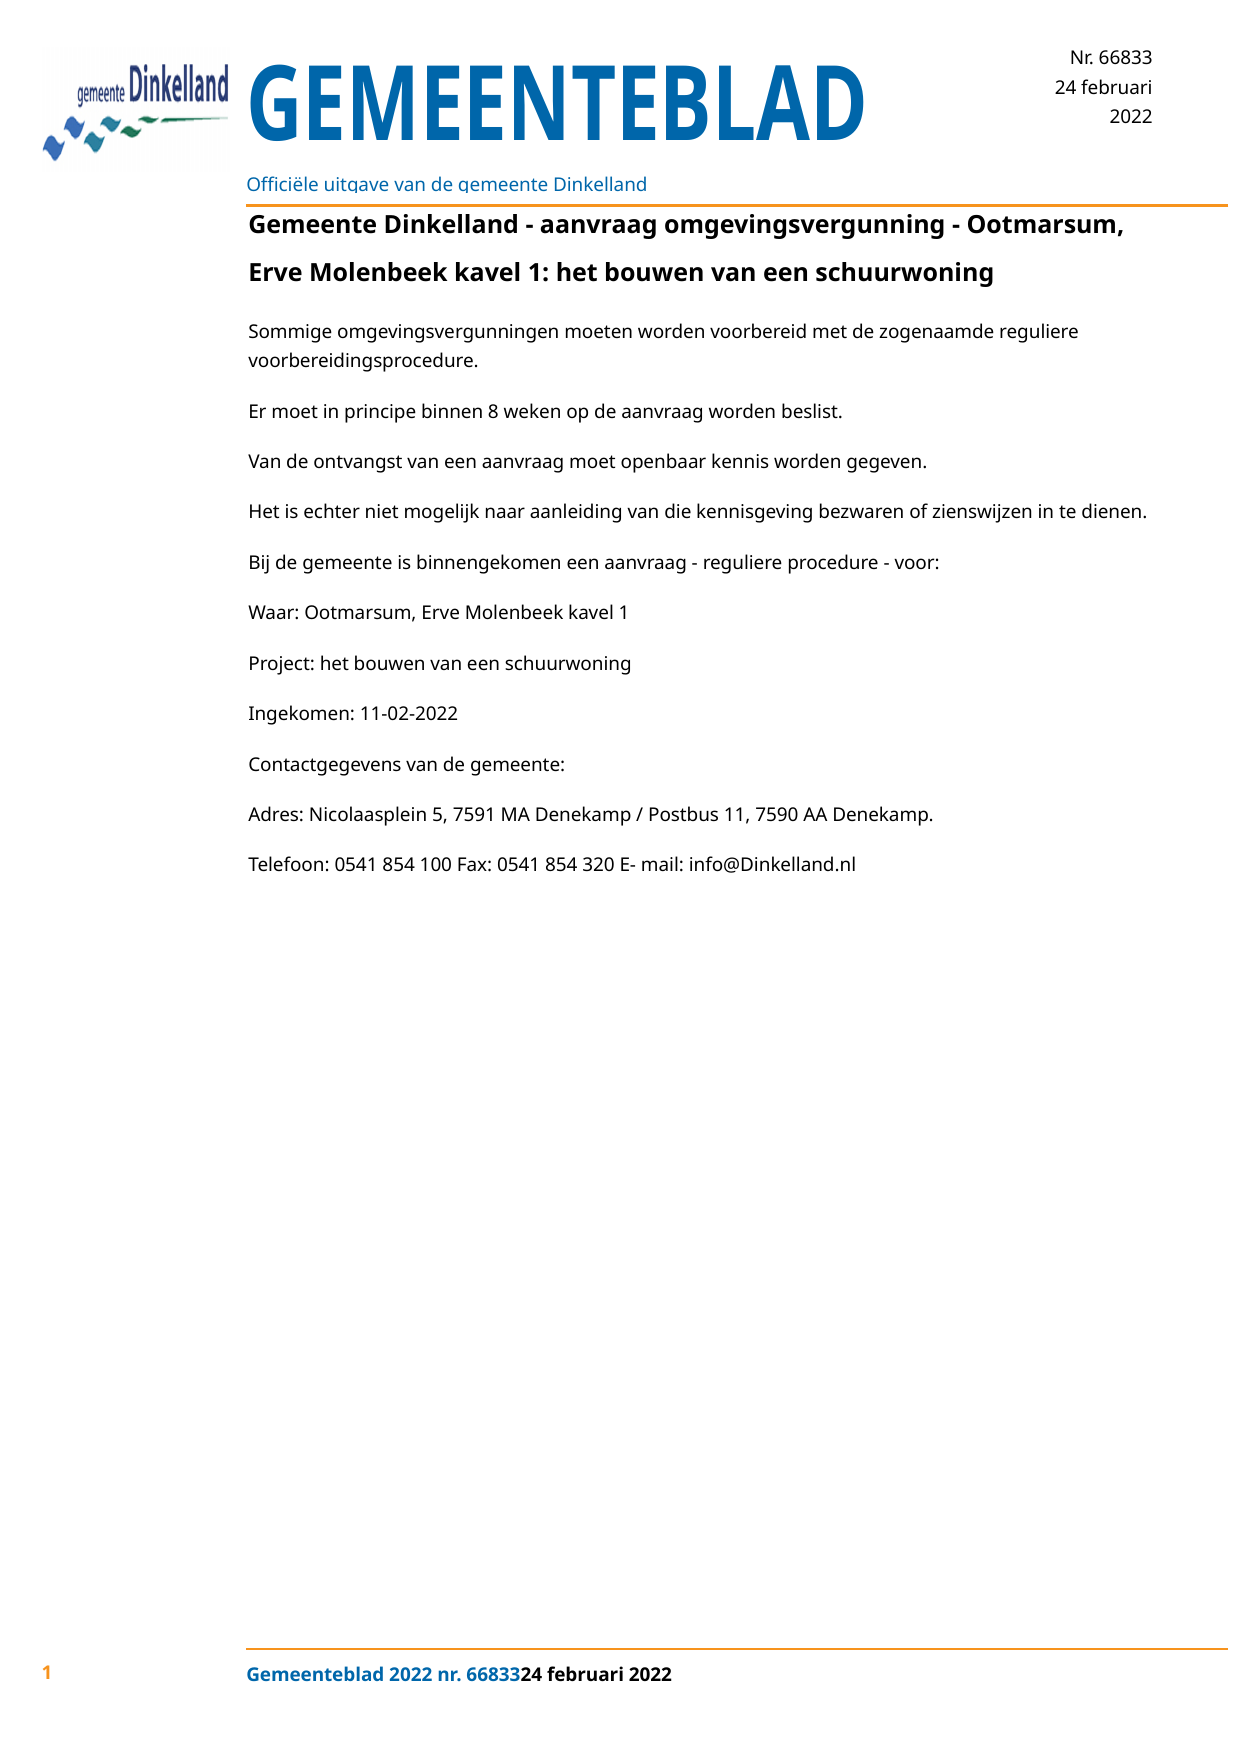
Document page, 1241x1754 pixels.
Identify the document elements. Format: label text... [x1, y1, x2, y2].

text Contactgegevens van de gemeente: [248, 751, 1152, 777]
text Het is echter niet mogelijk naar aanleiding van die kennisgeving bezwaren of zienswijzen in te dienen. [248, 499, 1152, 524]
text Ingekomen: 11-02-2022 [248, 700, 1152, 726]
picture [41, 47, 231, 172]
text Gemeente Dinkelland - aanvraag omgevingsvergunning - Ootmarsum, Erve Molenbeek kavel 1: het bouwen van een schuurwoning [248, 207, 1152, 288]
text Project: het bouwen van een schuurwoning [248, 650, 1152, 676]
text Sommige omgevingsvergunningen moeten worden voorbereid met de zogenaamde reguliere voorbereidingsprocedure. [248, 318, 1152, 373]
text Telefoon: 0541 854 100 Fax: 0541 854 320 E- mail: info@Dinkelland.nl [248, 852, 1152, 877]
text Van de ontvangst van een aanvraag moet openbaar kennis worden gegeven. [248, 448, 1152, 474]
text Adres: Nicolaasplein 5, 7591 MA Denekamp / Postbus 11, 7590 AA Denekamp. [248, 801, 1152, 827]
text Waar: Ootmarsum, Erve Molenbeek kavel 1 [248, 599, 1152, 625]
text Bij de gemeente is binnengekomen een aanvraag - reguliere procedure - voor: [248, 549, 1152, 575]
text Er moet in principe binnen 8 weken op de aanvraag worden beslist. [248, 398, 1152, 424]
